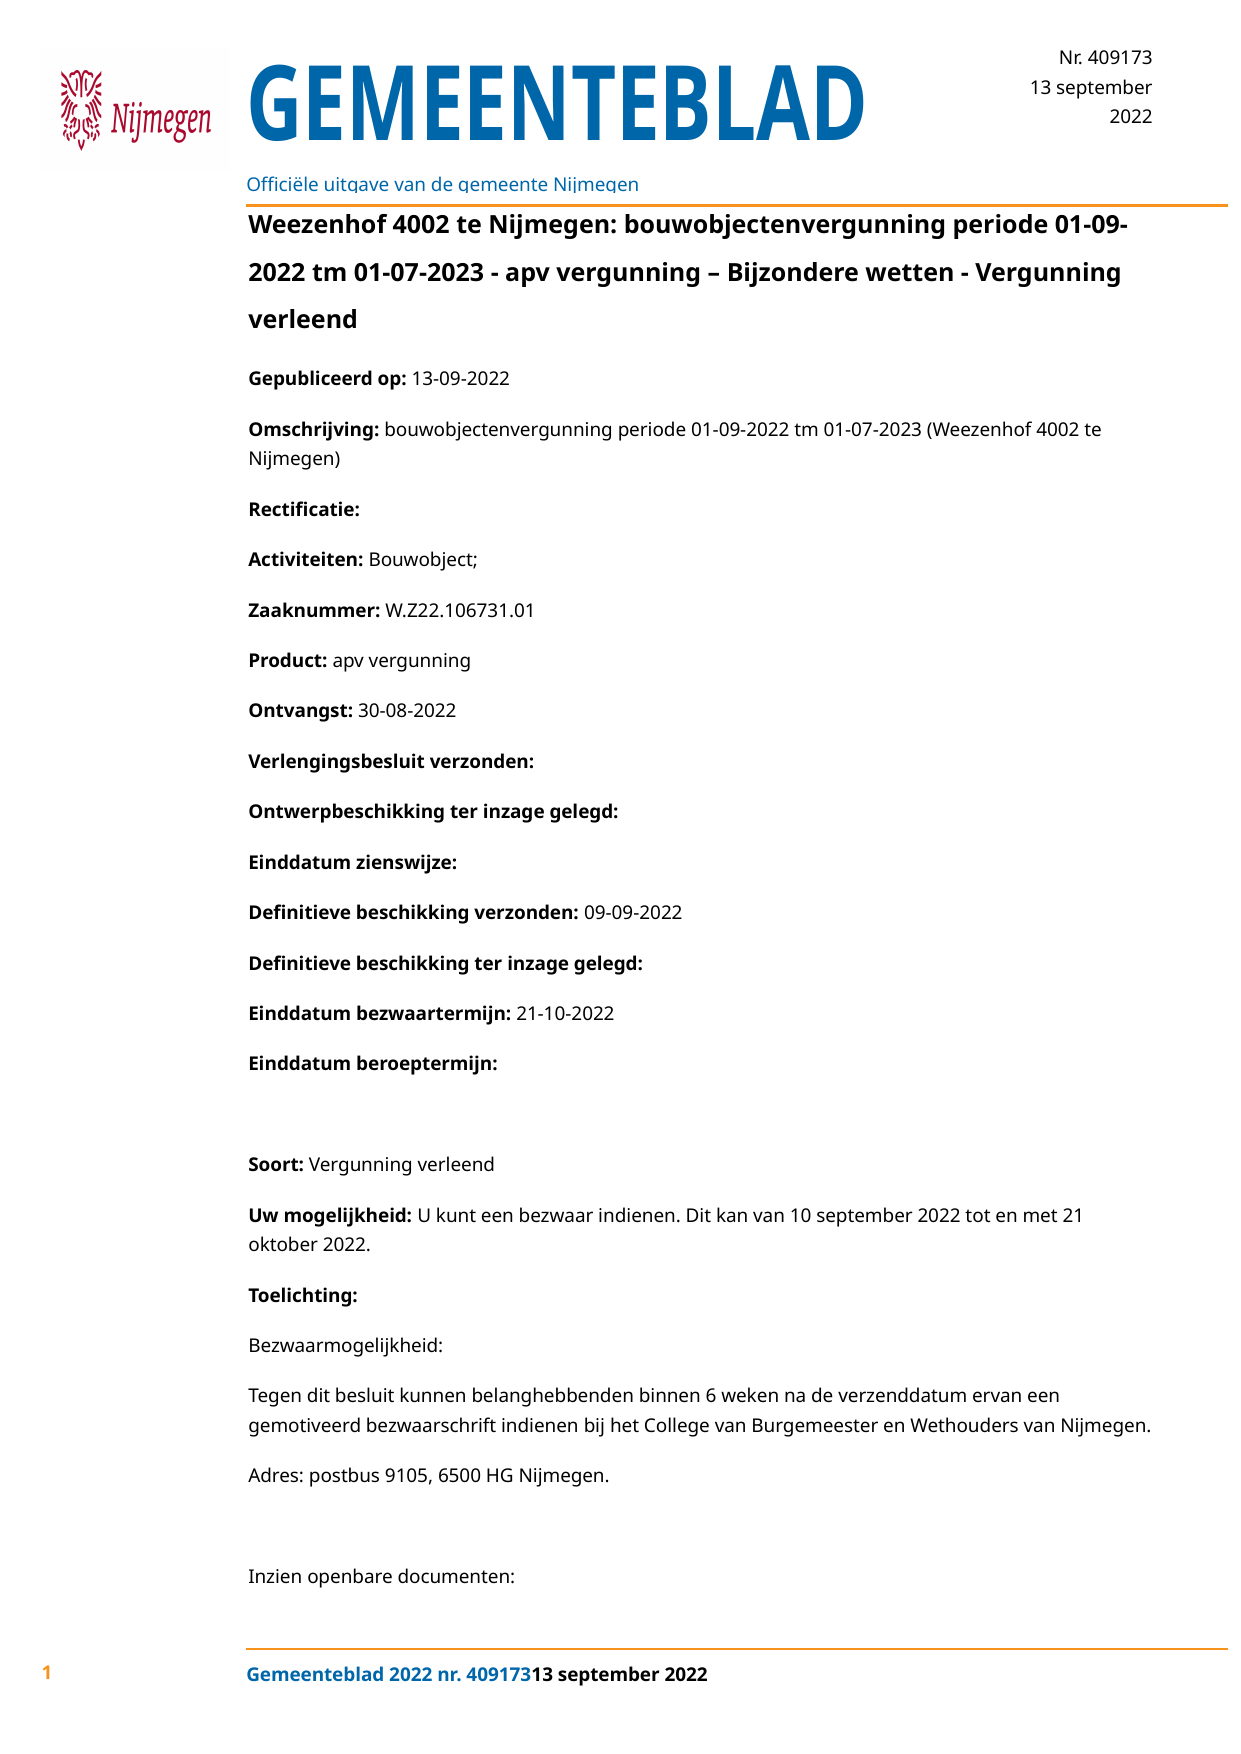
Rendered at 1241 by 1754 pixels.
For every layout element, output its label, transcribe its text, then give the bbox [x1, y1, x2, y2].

text Weezenhof 4002 te Nijmegen: bouwobjectenvergunning periode 01-09-2022 tm 01-07-2023 - apv vergunning – Bijzondere wetten - Vergunning verleend [248, 207, 1152, 336]
text Definitieve beschikking ter inzage gelegd: [248, 950, 1152, 975]
text Zaaknummer: W.Z22.106731.01 [248, 597, 1152, 622]
text Rectificatie: [248, 496, 1152, 522]
text Einddatum beroeptermijn: [248, 1051, 1152, 1076]
picture [41, 47, 231, 172]
text Toelichting: [248, 1282, 1152, 1307]
text Activiteiten: Bouwobject; [248, 546, 1152, 572]
text Adres: postbus 9105, 6500 HG Nijmegen. [248, 1463, 1152, 1488]
text Uw mogelijkheid: U kunt een bezwaar indienen. Dit kan van 10 september 2022 tot en met 21 oktober 2022. [248, 1202, 1152, 1257]
text Bezwaarmogelijkheid: [248, 1332, 1152, 1358]
text Product: apv vergunning [248, 647, 1152, 673]
text Soort: Vergunning verleend [248, 1151, 1152, 1177]
text Inzien openbare documenten: [248, 1563, 1152, 1589]
text Verlengingsbesluit verzonden: [248, 748, 1152, 774]
text Ontwerpbeschikking ter inzage gelegd: [248, 798, 1152, 824]
text Einddatum zienswijze: [248, 849, 1152, 874]
text Tegen dit besluit kunnen belanghebbenden binnen 6 weken na de verzenddatum ervan een gemotiveerd bezwaarschrift indienen bij het College van Burgemeester en Wethouders van Nijmegen. [248, 1383, 1152, 1438]
text Gepubliceerd op: 13-09-2022 [248, 366, 1152, 391]
text Definitieve beschikking verzonden: 09-09-2022 [248, 899, 1152, 925]
text Einddatum bezwaartermijn: 21-10-2022 [248, 1000, 1152, 1026]
text Ontvangst: 30-08-2022 [248, 698, 1152, 723]
text Omschrijving: bouwobjectenvergunning periode 01-09-2022 tm 01-07-2023 (Weezenhof 4002 te Nijmegen) [248, 416, 1152, 471]
